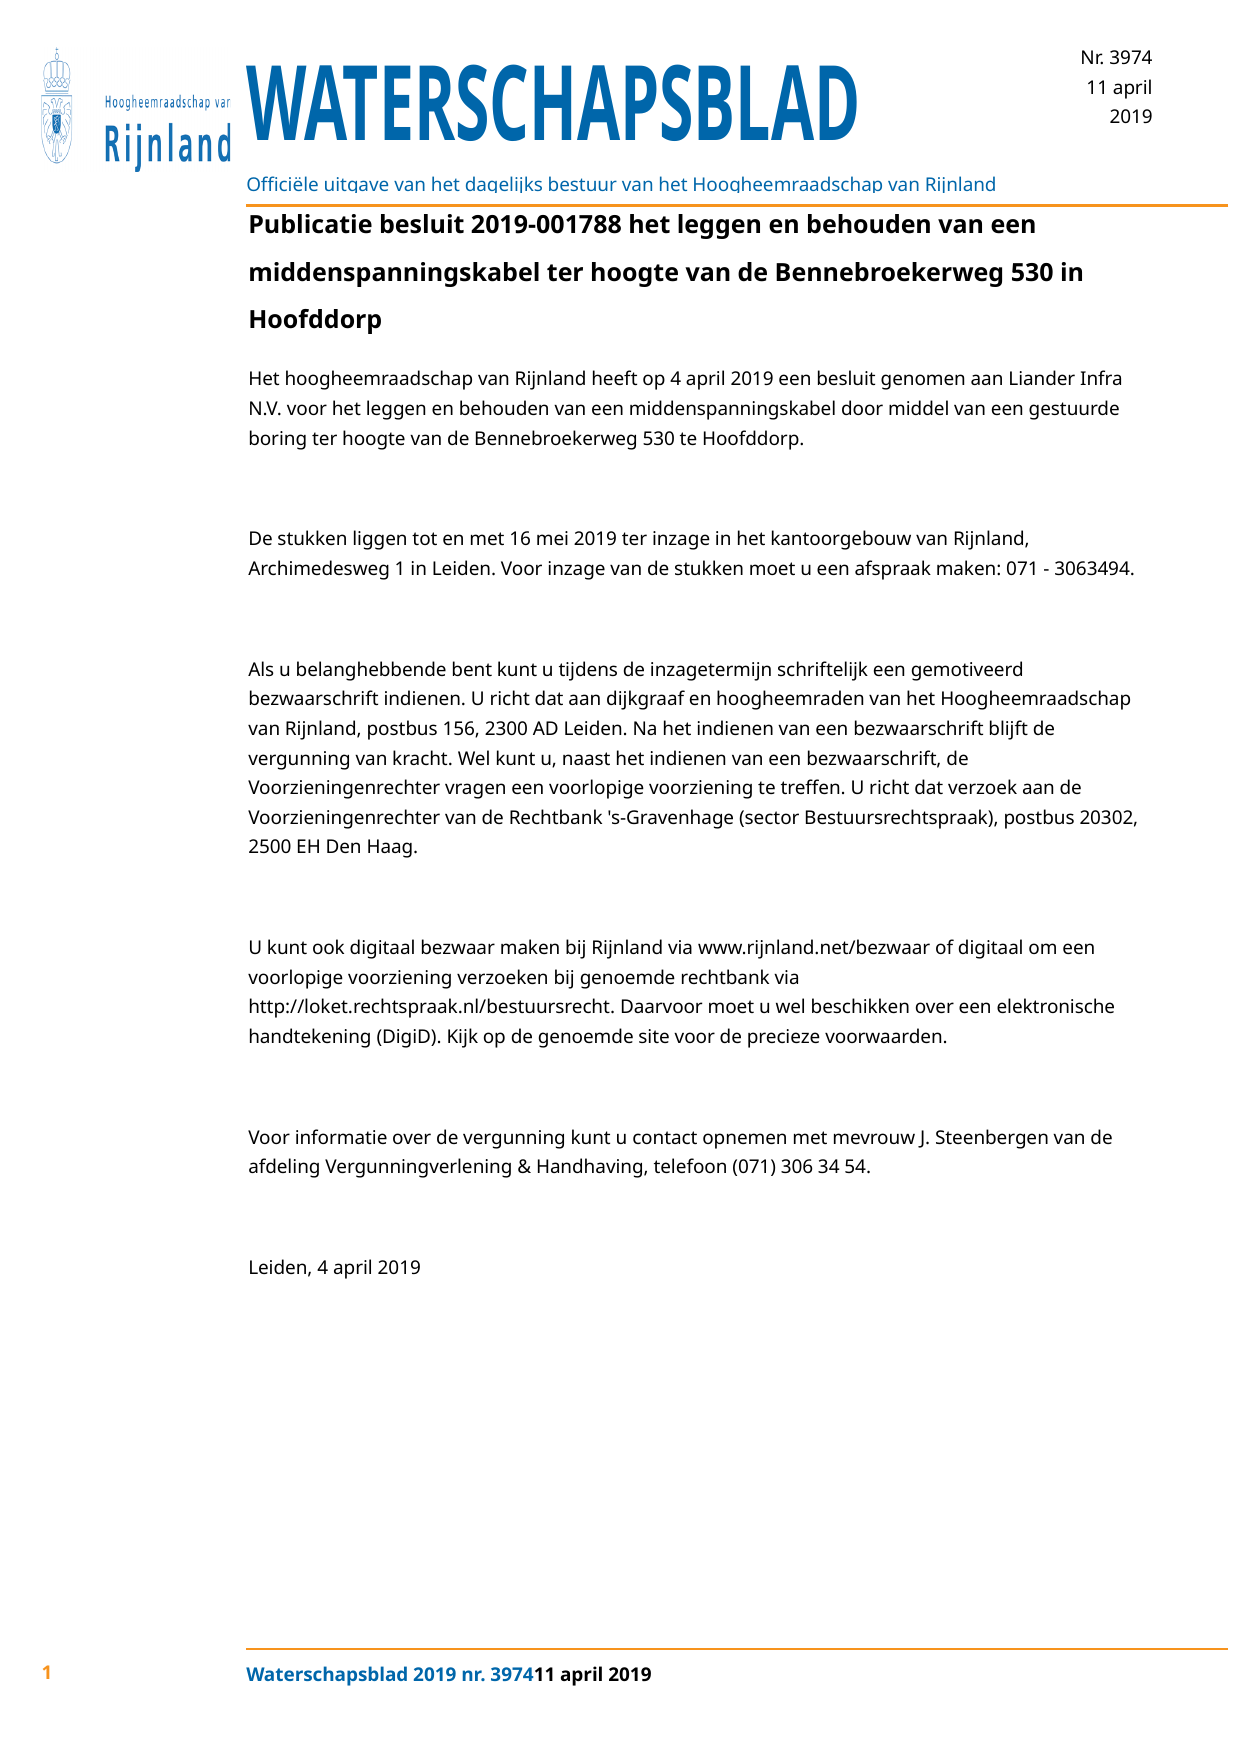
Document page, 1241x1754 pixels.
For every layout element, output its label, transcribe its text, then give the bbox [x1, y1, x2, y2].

text Het hoogheemraadschap van Rijnland heeft op 4 april 2019 een besluit genomen aan Liander Infra N.V. voor het leggen en behouden van een middenspanningskabel door middel van een gestuurde boring ter hoogte van de Bennebroekerweg 530 te Hoofddorp. [248, 366, 1152, 450]
text De stukken liggen tot en met 16 mei 2019 ter inzage in het kantoorgebouw van Rijnland, Archimedesweg 1 in Leiden. Voor inzage van de stukken moet u een afspraak maken: 071 - 3063494. [248, 526, 1152, 581]
text Leiden, 4 april 2019 [248, 1254, 1152, 1280]
picture [41, 47, 231, 172]
text Als u belanghebbende bent kunt u tijdens de inzagetermijn schriftelijk een gemotiveerd bezwaarschrift indienen. U richt dat aan dijkgraaf en hoogheemraden van het Hoogheemraadschap van Rijnland, postbus 156, 2300 AD Leiden. Na het indienen van een bezwaarschrift blijft de vergunning van kracht. Wel kunt u, naast het indienen van een bezwaarschrift, de Voorzieningenrechter vragen een voorlopige voorziening te treffen. U richt dat verzoek aan de Voorzieningenrechter van de Rechtbank 's-Gravenhage (sector Bestuursrechtspraak), postbus 20302, 2500 EH Den Haag. [248, 656, 1152, 859]
text Voor informatie over de vergunning kunt u contact opnemen met mevrouw J. Steenbergen van de afdeling Vergunningverlening & Handhaving, telefoon (071) 306 34 54. [248, 1124, 1152, 1179]
text U kunt ook digitaal bezwaar maken bij Rijnland via www.rijnland.net/bezwaar of digitaal om een voorlopige voorziening verzoeken bij genoemde rechtbank via http://loket.rechtspraak.nl/bestuursrecht. Daarvoor moet u wel beschikken over een elektronische handtekening (DigiD). Kijk op de genoemde site voor de precieze voorwaarden. [248, 934, 1152, 1049]
text Publicatie besluit 2019-001788 het leggen en behouden van een middenspanningskabel ter hoogte van de Bennebroekerweg 530 in Hoofddorp [248, 207, 1152, 336]
